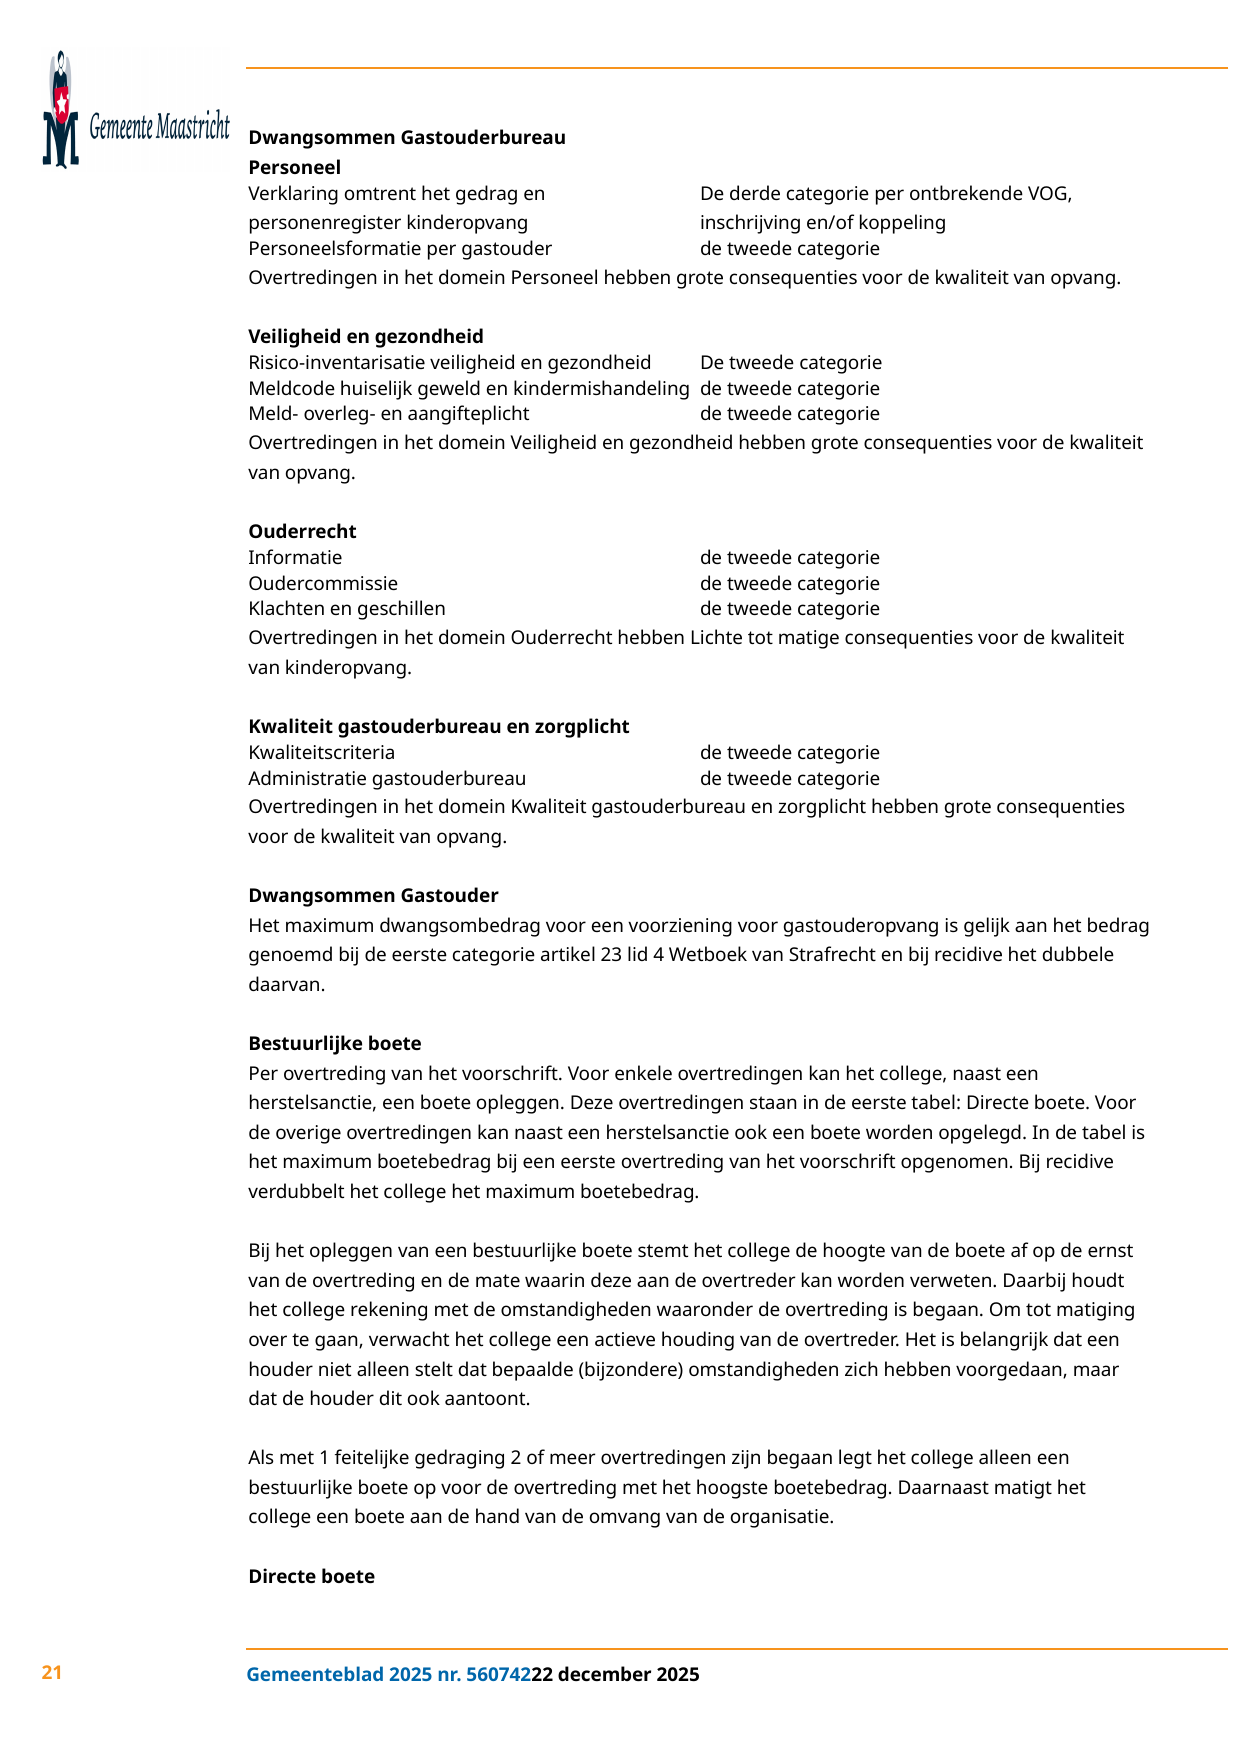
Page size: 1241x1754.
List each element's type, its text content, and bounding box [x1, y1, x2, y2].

text Het maximum dwangsombedrag voor een voorziening voor gastouderopvang is gelijk aan het bedrag genoemd bij de eerste categorie artikel 23 lid 4 Wetboek van Strafrecht en bij recidive het dubbele daarvan. [248, 912, 1152, 997]
text Per overtreding van het voorschrift. Voor enkele overtredingen kan het college, naast een herstelsanctie, een boete opleggen. Deze overtredingen staan in de eerste tabel: Directe boete. Voor de overige overtredingen kan naast een herstelsanctie ook een boete worden opgelegd. In de tabel is het maximum boetebedrag bij een eerste overtreding van het voorschrift opgenomen. Bij recidive verdubbelt het college het maximum boetebedrag. [248, 1060, 1152, 1204]
table_cell de tweede categorie [700, 570, 1152, 596]
text Dwangsommen Gastouderbureau [248, 124, 1152, 150]
text Directe boete [248, 1563, 1152, 1589]
text Overtredingen in het domein Personeel hebben grote consequenties voor de kwaliteit van opvang. [248, 264, 1152, 290]
table_cell Verklaring omtrent het gedrag en personenregister kinderopvang [248, 180, 700, 235]
table_cell Informatie [248, 544, 700, 570]
table_cell Kwaliteitscriteria [248, 739, 700, 765]
text Overtredingen in het domein Kwaliteit gastouderbureau en zorgplicht hebben grote consequenties voor de kwaliteit van opvang. [248, 794, 1152, 849]
table_header Kwaliteit gastouderbureau en zorgplicht [248, 713, 1152, 739]
table_cell Oudercommissie [248, 570, 700, 596]
table_cell de tweede categorie [700, 765, 1152, 791]
table_cell de tweede categorie [700, 401, 1152, 426]
table_cell de tweede categorie [700, 235, 1152, 261]
table_header Veiligheid en gezondheid [248, 323, 1152, 349]
text Dwangsommen Gastouder [248, 882, 1152, 908]
table_cell de tweede categorie [700, 596, 1152, 621]
table_header Personeel [248, 154, 1152, 180]
table_cell de tweede categorie [700, 739, 1152, 765]
table_cell De tweede categorie [700, 349, 1152, 375]
table_cell de tweede categorie [700, 375, 1152, 401]
text Als met 1 feitelijke gedraging 2 of meer overtredingen zijn begaan legt het college alleen een bestuurlijke boete op voor de overtreding met het hoogste boetebedrag. Daarnaast matigt het college een boete aan de hand van de omvang van de organisatie. [248, 1444, 1152, 1529]
text Overtredingen in het domein Veiligheid en gezondheid hebben grote consequenties voor de kwaliteit van opvang. [248, 429, 1152, 485]
table_cell Personeelsformatie per gastouder [248, 235, 700, 261]
text Overtredingen in het domein Ouderrecht hebben Lichte tot matige consequenties voor de kwaliteit van kinderopvang. [248, 624, 1152, 680]
table_header Ouderrecht [248, 518, 1152, 544]
table_cell De derde categorie per ontbrekende VOG, inschrijving en/of koppeling [700, 180, 1152, 235]
table_cell Risico-inventarisatie veiligheid en gezondheid [248, 349, 700, 375]
text Bestuurlijke boete [248, 1030, 1152, 1056]
table_cell Klachten en geschillen [248, 596, 700, 621]
table_cell de tweede categorie [700, 544, 1152, 570]
table_cell Meld- overleg- en aangifteplicht [248, 401, 700, 426]
table_cell Meldcode huiselijk geweld en kindermishandeling [248, 375, 700, 401]
picture [41, 47, 231, 172]
table_cell Administratie gastouderbureau [248, 765, 700, 791]
text Bij het opleggen van een bestuurlijke boete stemt het college de hoogte van de boete af op de ernst van de overtreding en de mate waarin deze aan de overtreder kan worden verweten. Daarbij houdt het college rekening met de omstandigheden waaronder de overtreding is begaan. Om tot matiging over te gaan, verwacht het college een actieve houding van de overtreder. Het is belangrijk dat een houder niet alleen stelt dat bepaalde (bijzondere) omstandigheden zich hebben voorgedaan, maar dat de houder dit ook aantoont. [248, 1237, 1152, 1411]
